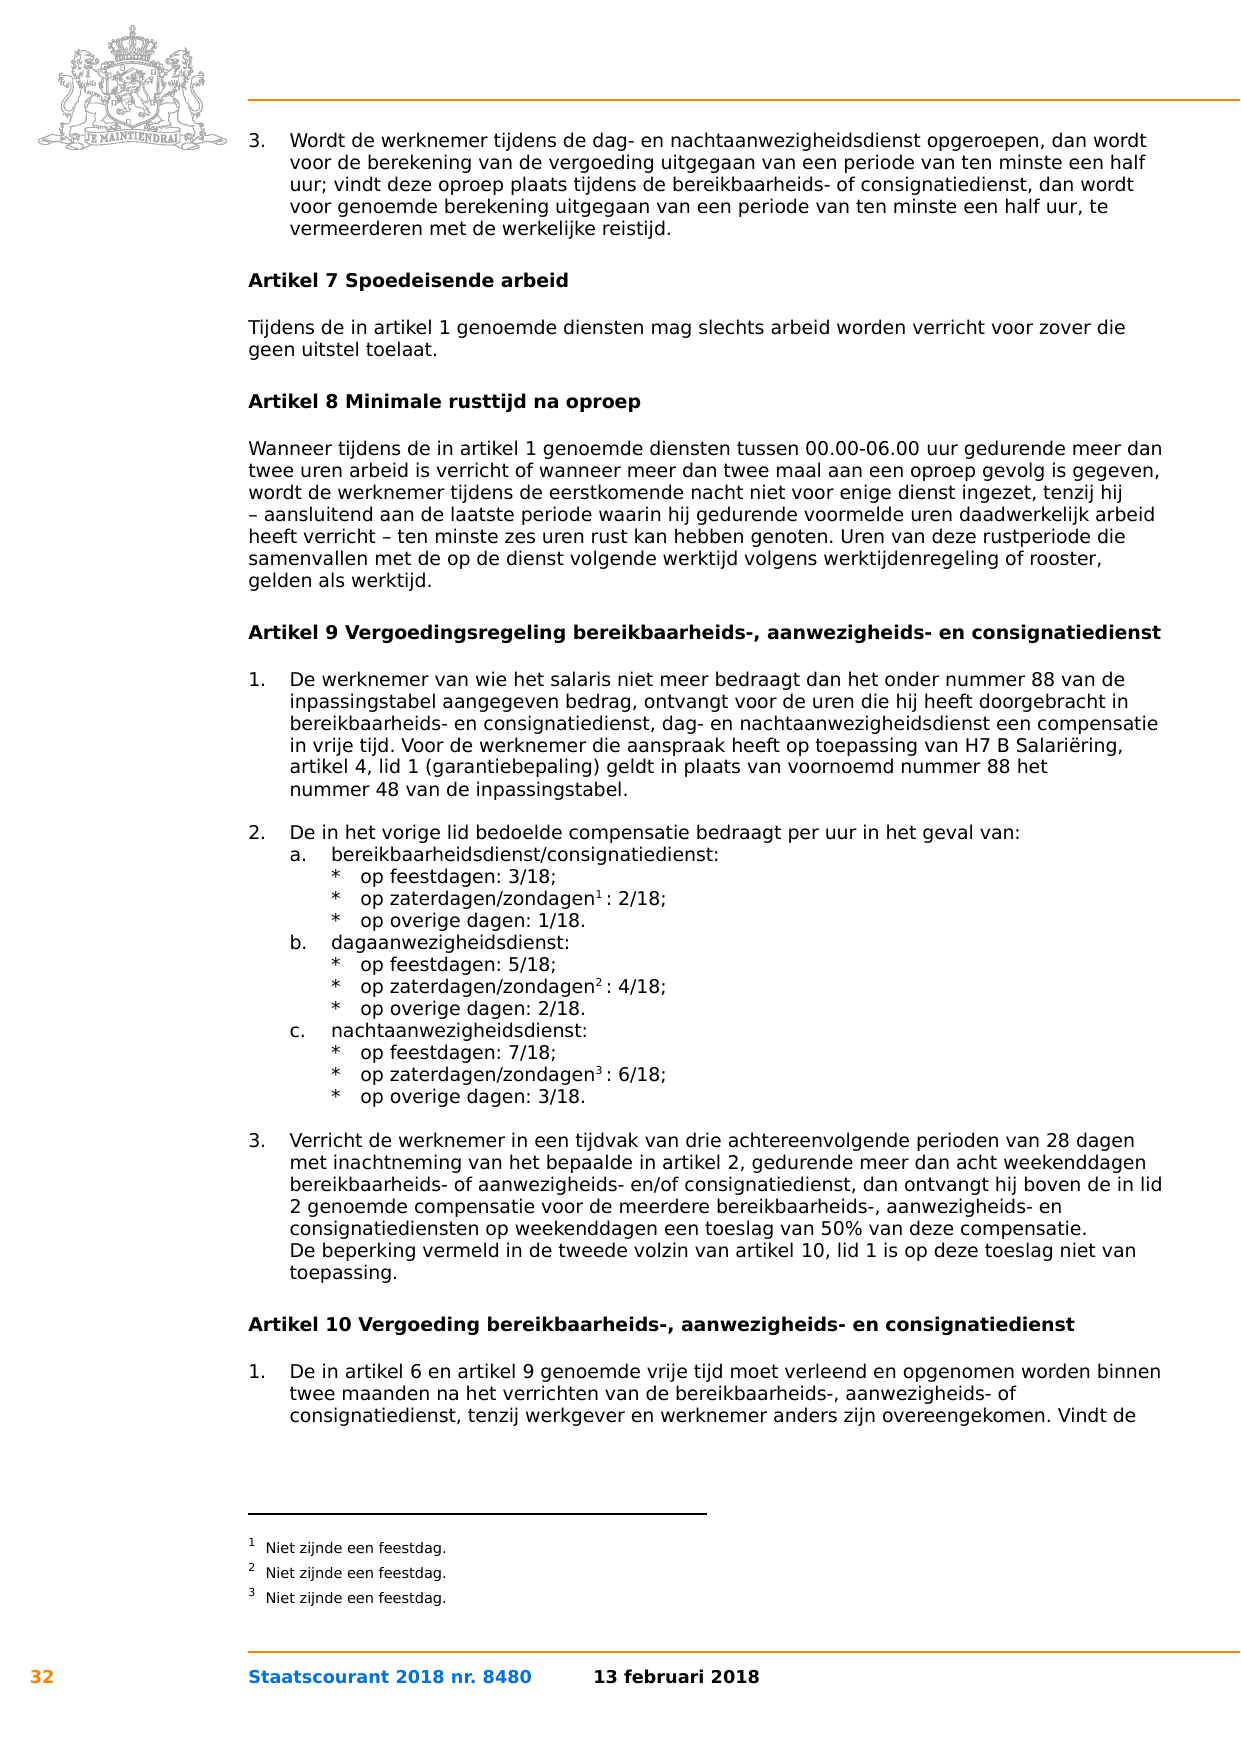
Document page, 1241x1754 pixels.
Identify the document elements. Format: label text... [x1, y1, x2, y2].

text a. bereikbaarheidsdienst/consignatiedienst: [289, 844, 1163, 866]
text * op feestdagen: 3/18; [331, 866, 1163, 888]
text De beperking vermeld in de tweede volzin van artikel 10, lid 1 is op deze toeslag niet van toepassing. [289, 1240, 1163, 1284]
text Tijdens de in artikel 1 genoemde diensten mag slechts arbeid worden verricht voor zover die geen uitstel toelaat. [248, 317, 1163, 361]
picture [38, 25, 227, 150]
text * op overige dagen: 1/18. [331, 910, 1163, 932]
text 3. Wordt de werknemer tijdens de dag- en nachtaanwezigheidsdienst opgeroepen, dan wordt voor de berekening van de vergoeding uitgegaan van een periode van ten minste een half uur; vindt deze oproep plaats tijdens de bereikbaarheids- of consignatiedienst, dan wordt voor genoemde berekening uitgegaan van een periode van ten minste een half uur, te vermeerderen met de werkelijke reistijd. [248, 130, 1163, 240]
text Niet zijnde een feestdag. [248, 1536, 1163, 1558]
text c. nachtaanwezigheidsdienst: [289, 1020, 1163, 1042]
subtitle Artikel 9 Vergoedingsregeling bereikbaarheids-, aanwezigheids- en consignatiedienst [248, 622, 1163, 643]
text * op zaterdagen/zondagen: 2/18; [331, 888, 1163, 910]
text 1. De in artikel 6 en artikel 9 genoemde vrije tijd moet verleend en opgenomen worden binnen twee maanden na het verrichten van de bereikbaarheids-, aanwezigheids- of consignatiedienst, tenzij werkgever en werknemer anders zijn overeengekomen. Vindt de [248, 1361, 1163, 1427]
text * op overige dagen: 2/18. [331, 998, 1163, 1020]
text 3. Verricht de werknemer in een tijdvak van drie achtereenvolgende perioden van 28 dagen met inachtneming van het bepaalde in artikel 2, gedurende meer dan acht weekenddagen bereikbaarheids- of aanwezigheids- en/of consignatiedienst, dan ontvangt hij boven de in lid 2 genoemde compensatie voor de meerdere bereikbaarheids-, aanwezigheids- en consignatiediensten op weekenddagen een toeslag van 50% van deze compensatie. [248, 1130, 1163, 1240]
subtitle Artikel 8 Minimale rusttijd na oproep [248, 391, 1163, 413]
text * op overige dagen: 3/18. [331, 1086, 1163, 1108]
text * op zaterdagen/zondagen: 6/18; [331, 1064, 1163, 1086]
text 1. De werknemer van wie het salaris niet meer bedraagt dan het onder nummer 88 van de inpassingstabel aangegeven bedrag, ontvangt voor de uren die hij heeft doorgebracht in bereikbaarheids- en consignatiedienst, dag- en nachtaanwezigheidsdienst een compensatie in vrije tijd. Voor de werknemer die aanspraak heeft op toepassing van H7 B Salariëring, artikel 4, lid 1 (garantiebepaling) geldt in plaats van voornoemd nummer 88 het nummer 48 van de inpassingstabel. [248, 668, 1163, 800]
text 2. De in het vorige lid bedoelde compensatie bedraagt per uur in het geval van: [248, 822, 1163, 844]
text Wanneer tijdens de in artikel 1 genoemde diensten tussen 00.00-06.00 uur gedurende meer dan twee uren arbeid is verricht of wanneer meer dan twee maal aan een oproep gevolg is gegeven, wordt de werknemer tijdens de eerstkomende nacht niet voor enige dienst ingezet, tenzij hij – aansluitend aan de laatste periode waarin hij gedurende voormelde uren daadwerkelijk arbeid heeft verricht – ten minste zes uren rust kan hebben genoten. Uren van deze rustperiode die samenvallen met de op de dienst volgende werktijd volgens werktijdenregeling of rooster, gelden als werktijd. [248, 438, 1163, 592]
text Niet zijnde een feestdag. [248, 1586, 1163, 1608]
text * op zaterdagen/zondagen: 4/18; [331, 976, 1163, 998]
subtitle Artikel 7 Spoedeisende arbeid [248, 270, 1163, 292]
text b. dagaanwezigheidsdienst: [289, 932, 1163, 954]
text * op feestdagen: 7/18; [331, 1042, 1163, 1064]
text Niet zijnde een feestdag. [248, 1561, 1163, 1583]
text * op feestdagen: 5/18; [331, 954, 1163, 976]
subtitle Artikel 10 Vergoeding bereikbaarheids-, aanwezigheids- en consignatiedienst [248, 1314, 1163, 1336]
